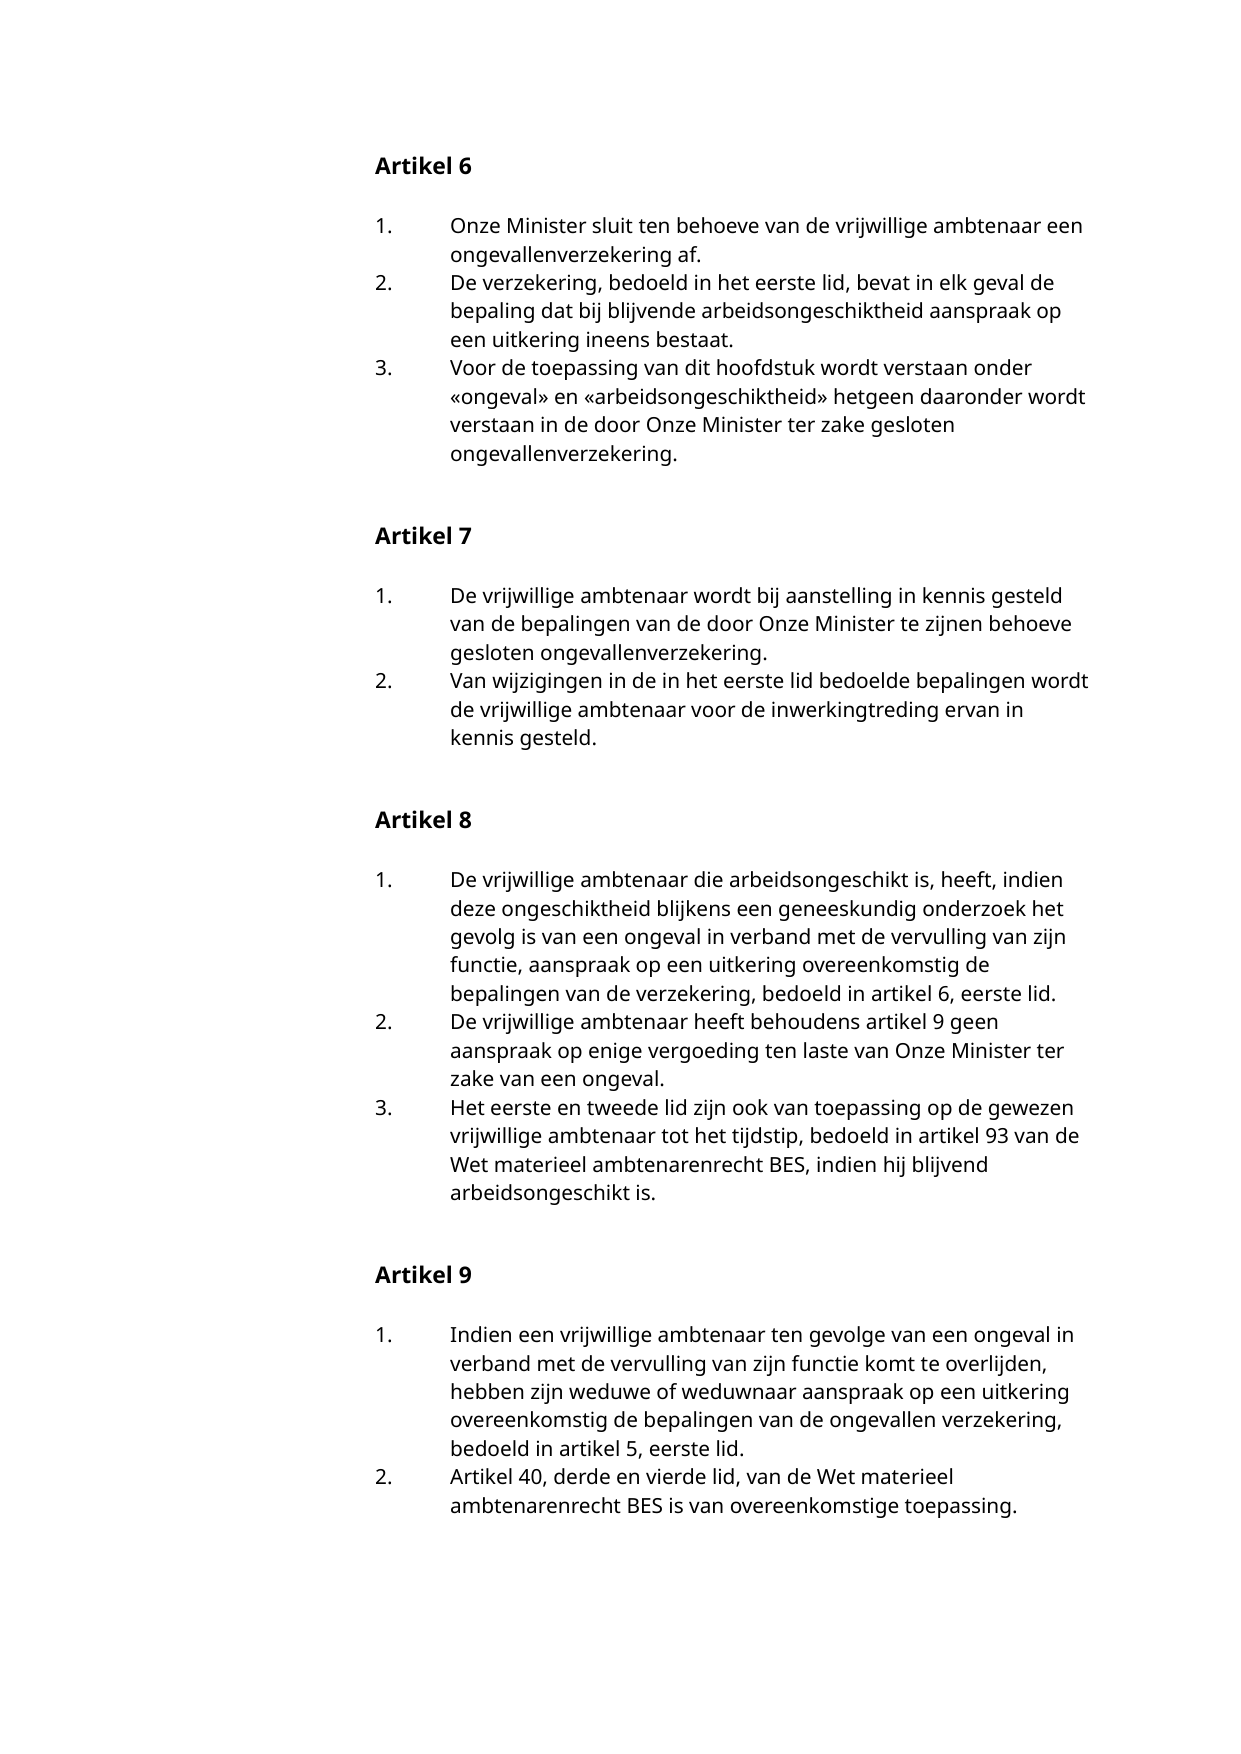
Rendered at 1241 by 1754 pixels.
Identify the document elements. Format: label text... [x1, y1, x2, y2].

subtitle Artikel 7 [375, 520, 1090, 551]
list Voor de toepassing van dit hoofdstuk wordt verstaan onder «ongeval» en «arbeidsongeschiktheid» hetgeen daaronder wordt verstaan in de door Onze Minister ter zake gesloten ongevallenverzekering. [375, 353, 1090, 467]
list De vrijwillige ambtenaar wordt bij aanstelling in kennis gesteld van de bepalingen van de door Onze Minister te zijnen behoeve gesloten ongevallenverzekering. [375, 581, 1090, 666]
list Artikel 40, derde en vierde lid, van de Wet materieel ambtenarenrecht BES is van overeenkomstige toepassing. [375, 1462, 1090, 1519]
list De verzekering, bedoeld in het eerste lid, bevat in elk geval de bepaling dat bij blijvende arbeidsongeschiktheid aanspraak op een uitkering ineens bestaat. [375, 268, 1090, 353]
subtitle Artikel 6 [375, 150, 1090, 181]
list De vrijwillige ambtenaar die arbeidsongeschikt is, heeft, indien deze ongeschiktheid blijkens een geneeskundig onderzoek het gevolg is van een ongeval in verband met de vervulling van zijn functie, aanspraak op een uitkering overeenkomstig de bepalingen van de verzekering, bedoeld in artikel 6, eerste lid. [375, 865, 1090, 1007]
list Van wijzigingen in de in het eerste lid bedoelde bepalingen wordt de vrijwillige ambtenaar voor de inwerkingtreding ervan in kennis gesteld. [375, 666, 1090, 752]
subtitle Artikel 8 [375, 804, 1090, 835]
list Het eerste en tweede lid zijn ook van toepassing op de gewezen vrijwillige ambtenaar tot het tijdstip, bedoeld in artikel 93 van de Wet materieel ambtenarenrecht BES, indien hij blijvend arbeidsongeschikt is. [375, 1093, 1090, 1207]
list Indien een vrijwillige ambtenaar ten gevolge van een ongeval in verband met de vervulling van zijn functie komt te overlijden, hebben zijn weduwe of weduwnaar aanspraak op een uitkering overeenkomstig de bepalingen van de ongevallen verzekering, bedoeld in artikel 5, eerste lid. [375, 1320, 1090, 1462]
subtitle Artikel 9 [375, 1259, 1090, 1290]
list De vrijwillige ambtenaar heeft behoudens artikel 9 geen aanspraak op enige vergoeding ten laste van Onze Minister ter zake van een ongeval. [375, 1007, 1090, 1093]
list Onze Minister sluit ten behoeve van de vrijwillige ambtenaar een ongevallenverzekering af. [375, 211, 1090, 268]
